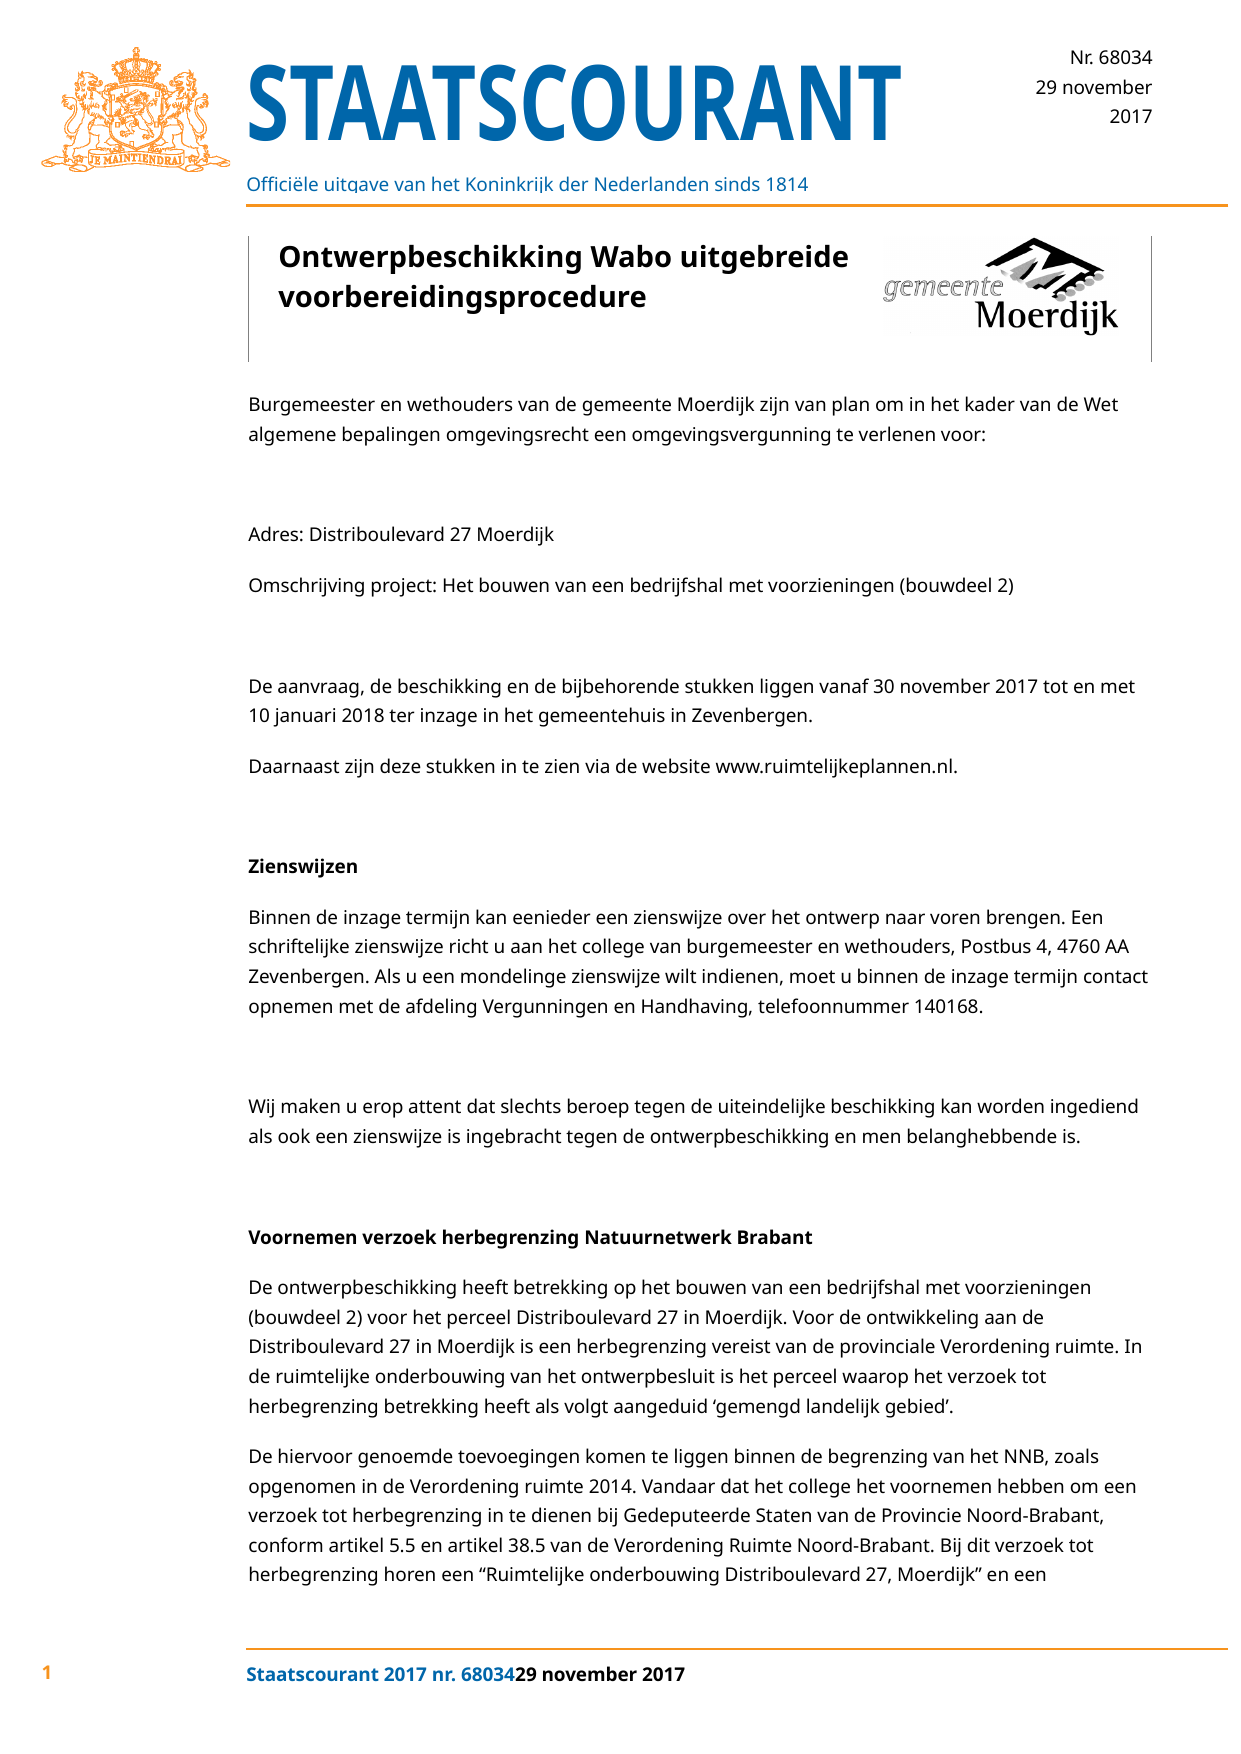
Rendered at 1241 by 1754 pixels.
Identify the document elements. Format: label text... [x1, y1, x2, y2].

text Wij maken u erop attent dat slechts beroep tegen de uiteindelijke beschikking kan worden ingediend als ook een zienswijze is ingebracht tegen de ontwerpbeschikking en men belanghebbende is. [248, 1094, 1152, 1149]
text Adres: Distriboulevard 27 Moerdijk [248, 522, 1152, 547]
text De ontwerpbeschikking heeft betrekking op het bouwen van een bedrijfshal met voorzieningen (bouwdeel 2) voor het perceel Distriboulevard 27 in Moerdijk. Voor de ontwikkeling aan de Distriboulevard 27 in Moerdijk is een herbegrenzing vereist van de provinciale Verordening ruimte. In de ruimtelijke onderbouwing van het ontwerpbesluit is het perceel waarop het verzoek tot herbegrenzing betrekking heeft als volgt aangeduid ‘gemengd landelijk gebied’. [248, 1274, 1152, 1419]
text De hiervoor genoemde toevoegingen komen te liggen binnen de begrenzing van het NNB, zoals opgenomen in de Verordening ruimte 2014. Vandaar dat het college het voornemen hebben om een verzoek tot herbegrenzing in te dienen bij Gedeputeerde Staten van de Provincie Noord-Brabant, conform artikel 5.5 en artikel 38.5 van de Verordening Ruimte Noord-Brabant. Bij dit verzoek tot herbegrenzing horen een “Ruimtelijke onderbouwing Distriboulevard 27, Moerdijk” en een [248, 1443, 1152, 1587]
picture [41, 47, 231, 172]
text Voornemen verzoek herbegrenzing Natuurnetwerk Brabant [248, 1224, 1152, 1250]
picture [882, 236, 1119, 336]
table_header [850, 236, 1151, 362]
text Binnen de inzage termijn kan eenieder een zienswijze over het ontwerp naar voren brengen. Een schriftelijke zienswijze richt u aan het college van burgemeester en wethouders, Postbus 4, 4760 AA Zevenbergen. Als u een mondelinge zienswijze wilt indienen, moet u binnen de inzage termijn contact opnemen met de afdeling Vergunningen en Handhaving, telefoonnummer 140168. [248, 904, 1152, 1019]
text Burgemeester en wethouders van de gemeente Moerdijk zijn van plan om in het kader van de Wet algemene bepalingen omgevingsrecht een omgevingsvergunning te verlenen voor: [248, 391, 1152, 447]
text De aanvraag, de beschikking en de bijbehorende stukken liggen vanaf 30 november 2017 tot en met 10 januari 2018 ter inzage in het gemeentehuis in Zevenbergen. [248, 673, 1152, 728]
text Daarnaast zijn deze stukken in te zien via de website www.ruimtelijkeplannen.nl. [248, 753, 1152, 779]
table_header Ontwerpbeschikking Wabo uitgebreide voorbereidingsprocedure [249, 236, 850, 362]
text Omschrijving project: Het bouwen van een bedrijfshal met voorzieningen (bouwdeel 2) [248, 572, 1152, 598]
text Zienswijzen [248, 854, 1152, 879]
